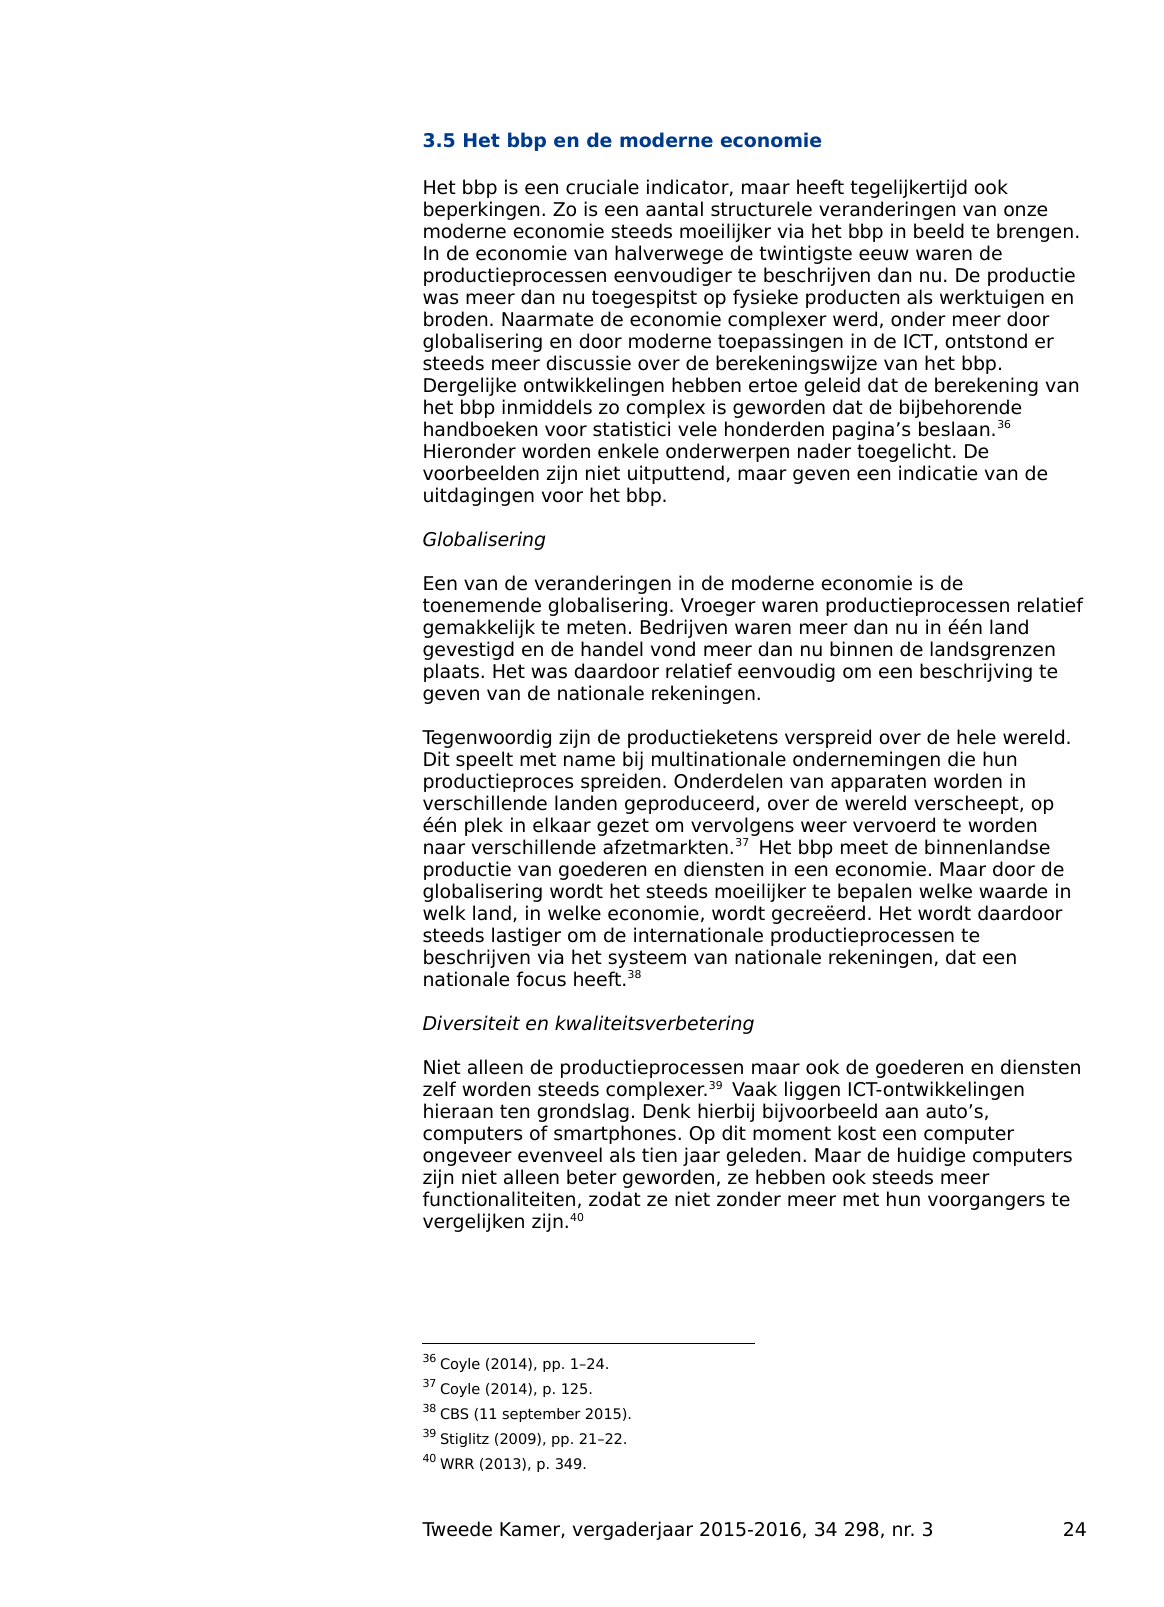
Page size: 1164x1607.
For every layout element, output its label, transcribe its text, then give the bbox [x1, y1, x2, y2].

text Een van de veranderingen in de moderne economie is de toenemende globalisering. Vroeger waren productieprocessen relatief gemakkelijk te meten. Bedrijven waren meer dan nu in één land gevestigd en de handel vond meer dan nu binnen de landsgrenzen plaats. Het was daardoor relatief eenvoudig om een beschrijving te geven van de nationale rekeningen. [422, 573, 1087, 705]
text Niet alleen de productieprocessen maar ook de goederen en diensten zelf worden steeds complexer. Vaak liggen ICT-ontwikkelingen hieraan ten grondslag. Denk hierbij bijvoorbeeld aan auto’s, computers of smartphones. Op dit moment kost een computer ongeveer evenveel als tien jaar geleden. Maar de huidige computers zijn niet alleen beter geworden, ze hebben ook steeds meer functionaliteiten, zodat ze niet zonder meer met hun voorgangers te vergelijken zijn. [422, 1057, 1087, 1233]
text Coyle (2014), pp. 1–24. [422, 1352, 1087, 1374]
text Stiglitz (2009), pp. 21–22. [422, 1427, 1087, 1449]
text Tegenwoordig zijn de productieketens verspreid over de hele wereld. Dit speelt met name bij multinationale ondernemingen die hun productieproces spreiden. Onderdelen van apparaten worden in verschillende landen geproduceerd, over de wereld verscheept, op één plek in elkaar gezet om vervolgens weer vervoerd te worden naar verschillende afzetmarkten. Het bbp meet de binnenlandse productie van goederen en diensten in een economie. Maar door de globalisering wordt het steeds moeilijker te bepalen welke waarde in welk land, in welke economie, wordt gecreëerd. Het wordt daardoor steeds lastiger om de internationale productieprocessen te beschrijven via het systeem van nationale rekeningen, dat een nationale focus heeft. [422, 727, 1087, 991]
text CBS (11 september 2015). [422, 1402, 1087, 1424]
text Het bbp is een cruciale indicator, maar heeft tegelijkertijd ook beperkingen. Zo is een aantal structurele veranderingen van onze moderne economie steeds moeilijker via het bbp in beeld te brengen. In de economie van halverwege de twintigste eeuw waren de productieprocessen eenvoudiger te beschrijven dan nu. De productie was meer dan nu toegespitst op fysieke producten als werktuigen en broden. Naarmate de economie complexer werd, onder meer door globalisering en door moderne toepassingen in de ICT, ontstond er steeds meer discussie over de berekeningswijze van het bbp. Dergelijke ontwikkelingen hebben ertoe geleid dat de berekening van het bbp inmiddels zo complex is geworden dat de bijbehorende handboeken voor statistici vele honderden pagina’s beslaan. Hieronder worden enkele onderwerpen nader toegelicht. De voorbeelden zijn niet uitputtend, maar geven een indicatie van de uitdagingen voor het bbp. [422, 177, 1087, 507]
subtitle 3.5 Het bbp en de moderne economie [422, 130, 1087, 152]
subtitle Diversiteit en kwaliteitsverbetering [422, 1013, 1087, 1035]
subtitle Globalisering [422, 529, 1087, 551]
text WRR (2013), p. 349. [422, 1452, 1087, 1474]
text Coyle (2014), p. 125. [422, 1377, 1087, 1399]
